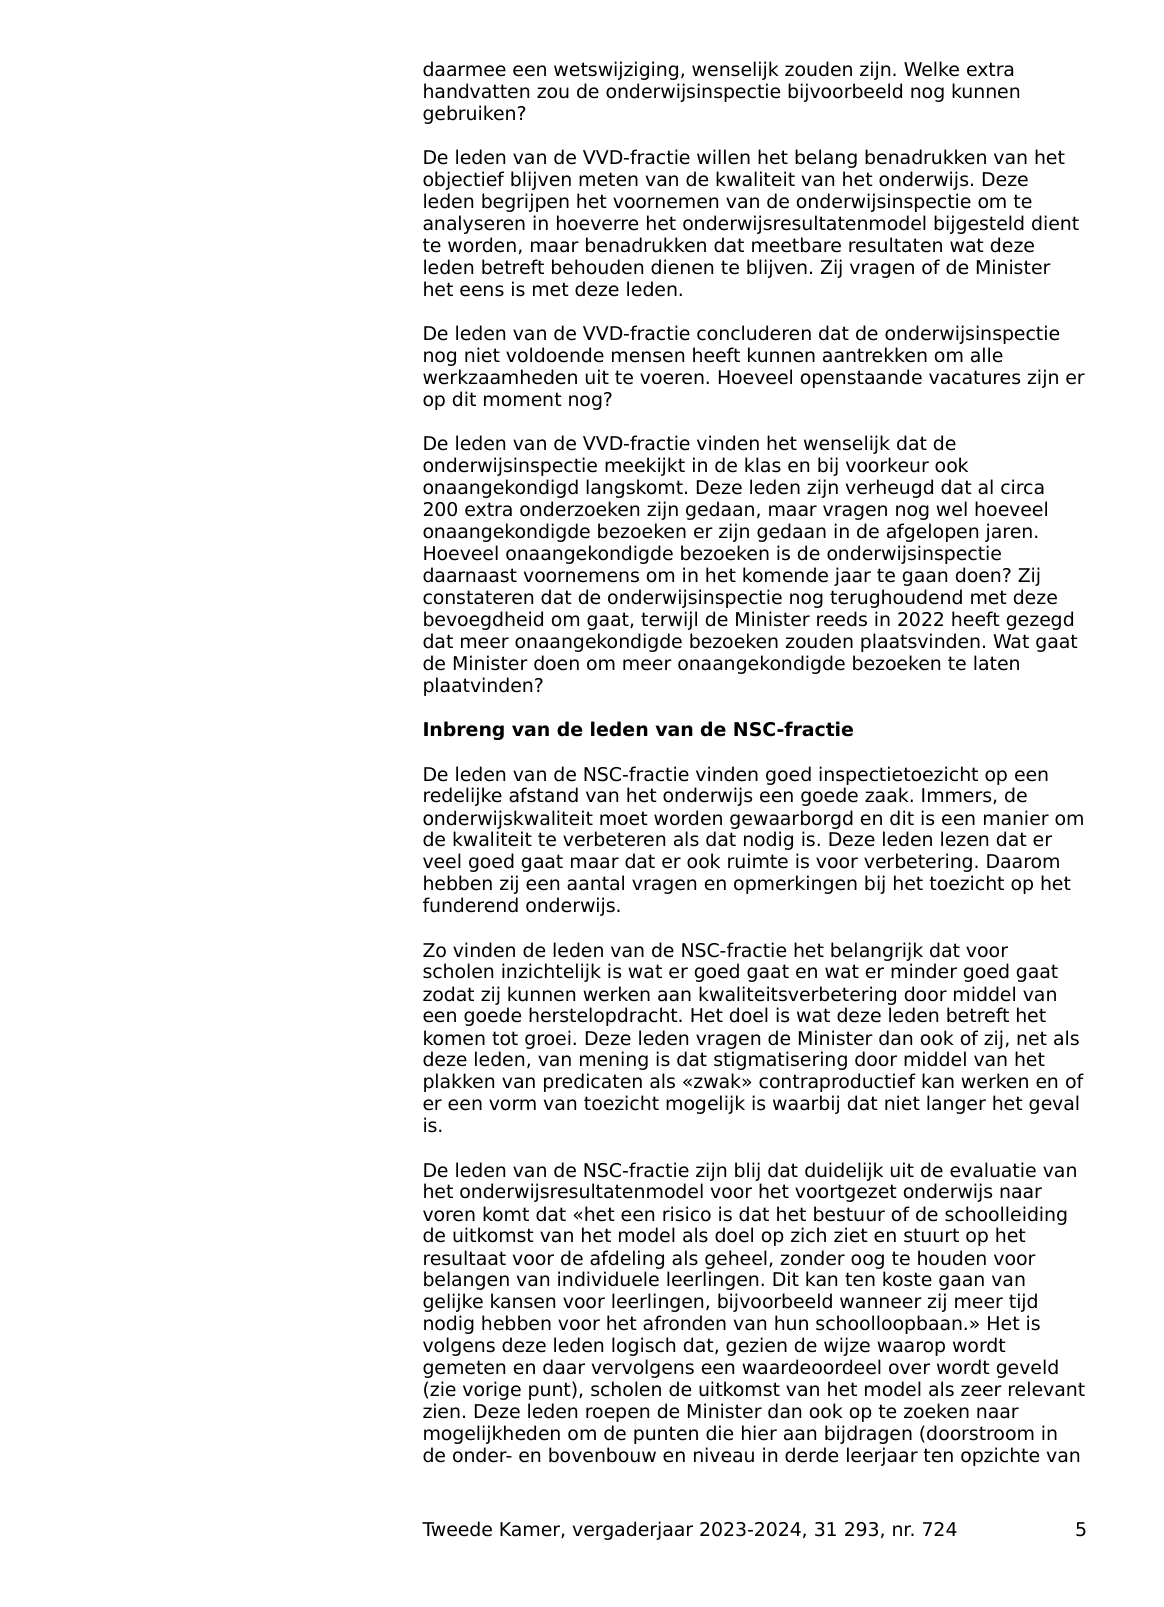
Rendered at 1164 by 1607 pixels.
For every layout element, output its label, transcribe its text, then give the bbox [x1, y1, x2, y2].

text De leden van de NSC-fractie zijn blij dat duidelijk uit de evaluatie van het onderwijsresultatenmodel voor het voortgezet onderwijs naar voren komt dat «het een risico is dat het bestuur of de schoolleiding de uitkomst van het model als doel op zich ziet en stuurt op het resultaat voor de afdeling als geheel, zonder oog te houden voor belangen van individuele leerlingen. Dit kan ten koste gaan van gelijke kansen voor leerlingen, bijvoorbeeld wanneer zij meer tijd nodig hebben voor het afronden van hun schoolloopbaan.» Het is volgens deze leden logisch dat, gezien de wijze waarop wordt gemeten en daar vervolgens een waardeoordeel over wordt geveld (zie vorige punt), scholen de uitkomst van het model als zeer relevant zien. Deze leden roepen de Minister dan ook op te zoeken naar mogelijkheden om de punten die hier aan bijdragen (doorstroom in de onder- en bovenbouw en niveau in derde leerjaar ten opzichte van [422, 1159, 1087, 1467]
text De leden van de VVD-fractie willen het belang benadrukken van het objectief blijven meten van de kwaliteit van het onderwijs. Deze leden begrijpen het voornemen van de onderwijsinspectie om te analyseren in hoeverre het onderwijsresultatenmodel bijgesteld dient te worden, maar benadrukken dat meetbare resultaten wat deze leden betreft behouden dienen te blijven. Zij vragen of de Minister het eens is met deze leden. [422, 147, 1087, 301]
text Zo vinden de leden van de NSC-fractie het belangrijk dat voor scholen inzichtelijk is wat er goed gaat en wat er minder goed gaat zodat zij kunnen werken aan kwaliteitsverbetering door middel van een goede herstelopdracht. Het doel is wat deze leden betreft het komen tot groei. Deze leden vragen de Minister dan ook of zij, net als deze leden, van mening is dat stigmatisering door middel van het plakken van predicaten als «zwak» contraproductief kan werken en of er een vorm van toezicht mogelijk is waarbij dat niet langer het geval is. [422, 939, 1087, 1137]
text De leden van de VVD-fractie concluderen dat de onderwijsinspectie nog niet voldoende mensen heeft kunnen aantrekken om alle werkzaamheden uit te voeren. Hoeveel openstaande vacatures zijn er op dit moment nog? [422, 323, 1087, 411]
subtitle Inbreng van de leden van de NSC-fractie [422, 719, 1087, 741]
text De leden van de NSC-fractie vinden goed inspectietoezicht op een redelijke afstand van het onderwijs een goede zaak. Immers, de onderwijskwaliteit moet worden gewaarborgd en dit is een manier om de kwaliteit te verbeteren als dat nodig is. Deze leden lezen dat er veel goed gaat maar dat er ook ruimte is voor verbetering. Daarom hebben zij een aantal vragen en opmerkingen bij het toezicht op het funderend onderwijs. [422, 763, 1087, 917]
text De leden van de VVD-fractie vinden het wenselijk dat de onderwijsinspectie meekijkt in de klas en bij voorkeur ook onaangekondigd langskomt. Deze leden zijn verheugd dat al circa 200 extra onderzoeken zijn gedaan, maar vragen nog wel hoeveel onaangekondigde bezoeken er zijn gedaan in de afgelopen jaren. Hoeveel onaangekondigde bezoeken is de onderwijsinspectie daarnaast voornemens om in het komende jaar te gaan doen? Zij constateren dat de onderwijsinspectie nog terughoudend met deze bevoegdheid om gaat, terwijl de Minister reeds in 2022 heeft gezegd dat meer onaangekondigde bezoeken zouden plaatsvinden. Wat gaat de Minister doen om meer onaangekondigde bezoeken te laten plaatvinden? [422, 433, 1087, 697]
text daarmee een wetswijziging, wenselijk zouden zijn. Welke extra handvatten zou de onderwijsinspectie bijvoorbeeld nog kunnen gebruiken? [422, 59, 1087, 125]
